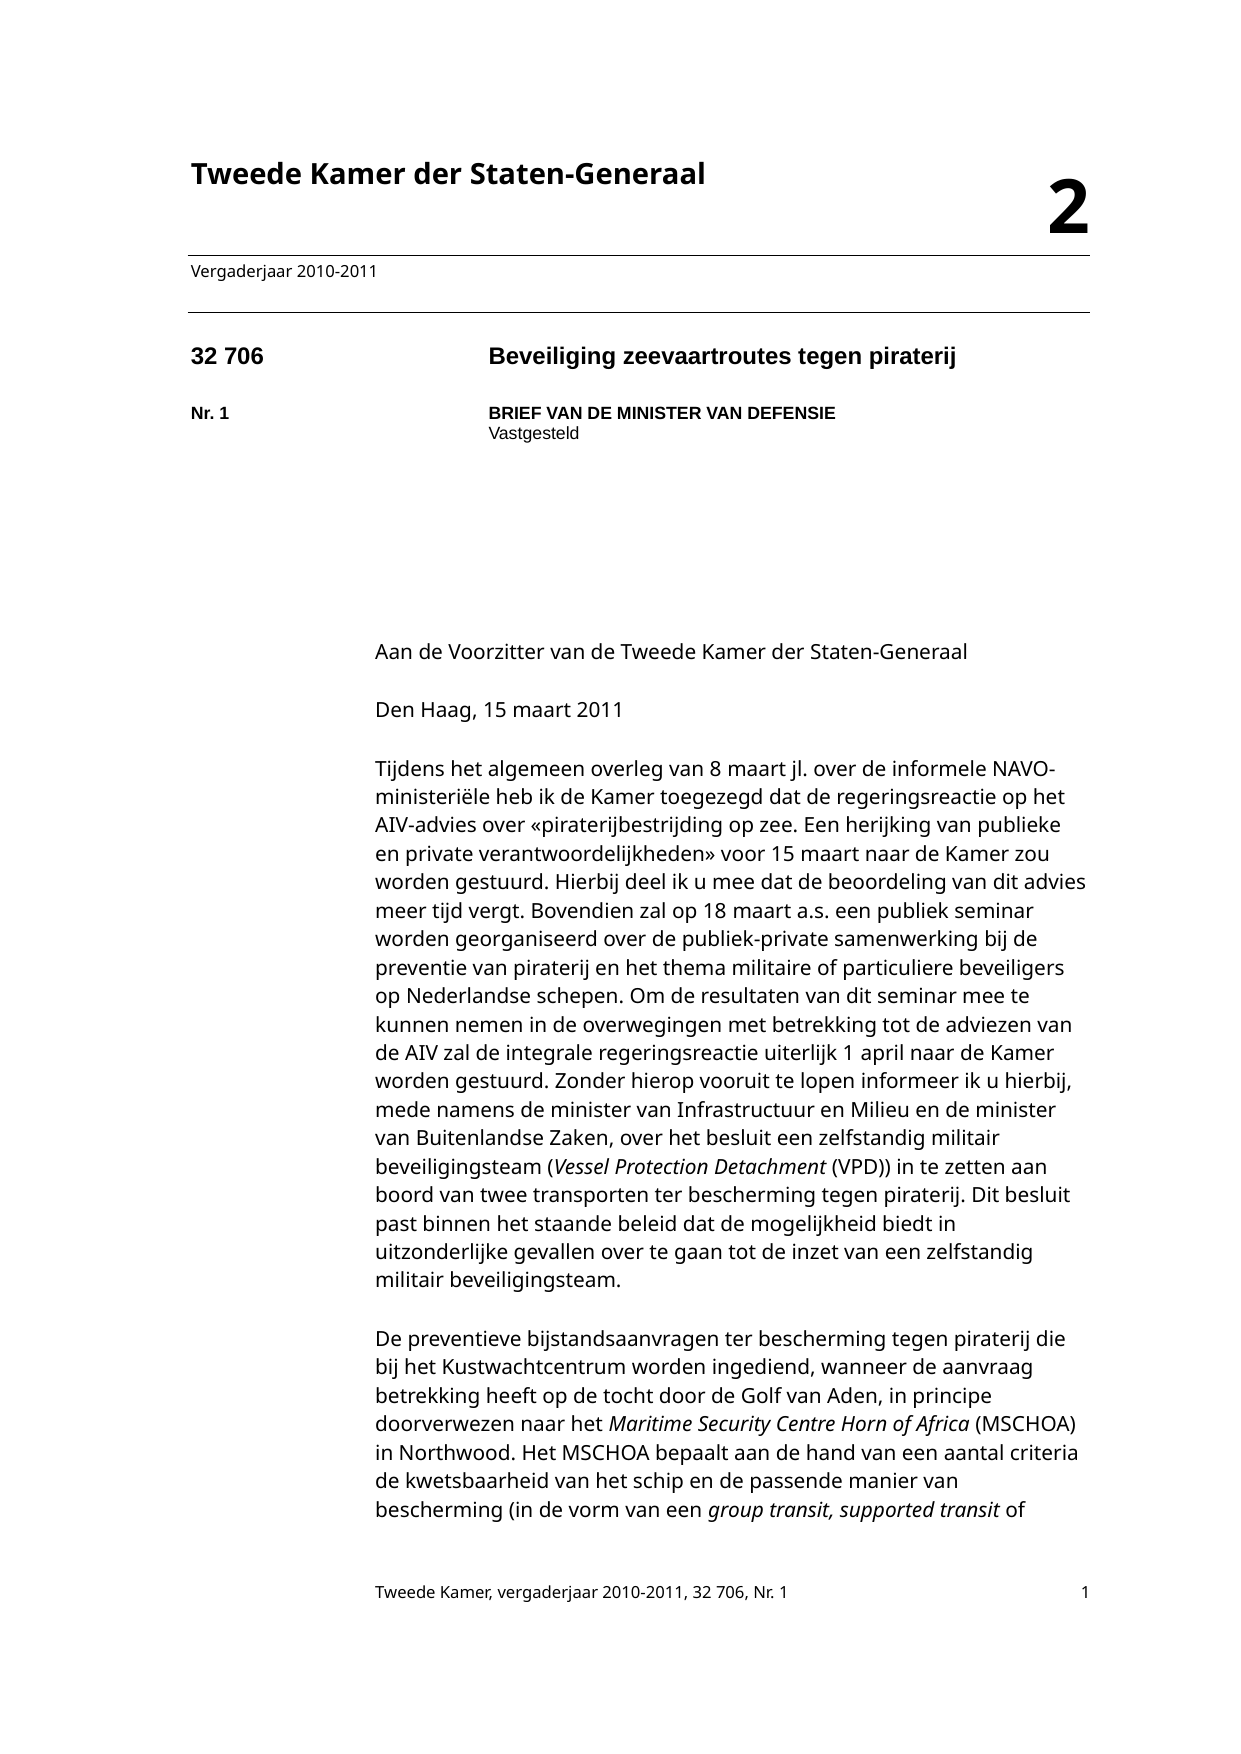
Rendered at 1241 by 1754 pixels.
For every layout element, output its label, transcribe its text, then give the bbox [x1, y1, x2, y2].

table_cell Vergaderjaar 2010-2011 [188, 256, 485, 312]
table_cell 32 706 [188, 339, 485, 399]
table_header 2 [910, 150, 1090, 255]
table_cell Beveiliging zeevaartroutes tegen piraterij [485, 339, 1090, 399]
table_cell [485, 256, 1090, 312]
table_header Tweede Kamer der Staten-Generaal [188, 150, 909, 255]
text Aan de Voorzitter van de Tweede Kamer der Staten-Generaal [375, 637, 1090, 665]
table_cell Nr. 1 [188, 399, 485, 518]
table_cell [188, 313, 485, 339]
text Den Haag, 15 maart 2011 [375, 695, 1090, 724]
table_cell [485, 313, 1090, 339]
text Tijdens het algemeen overleg van 8 maart jl. over de informele NAVO-ministeriële heb ik de Kamer toegezegd dat de regeringsreactie op het AIV-advies over «piraterijbestrijding op zee. Een herijking van publieke en private verantwoordelijkheden» voor 15 maart naar de Kamer zou worden gestuurd. Hierbij deel ik u mee dat de beoordeling van dit advies meer tijd vergt. Bovendien zal op 18 maart a.s. een publiek seminar worden georganiseerd over de publiek-private samenwerking bij de preventie van piraterij en het thema militaire of particuliere beveiligers op Nederlandse schepen. Om de resultaten van dit seminar mee te kunnen nemen in de overwegingen met betrekking tot de adviezen van de AIV zal de integrale regeringsreactie uiterlijk 1 april naar de Kamer worden gestuurd. Zonder hierop vooruit te lopen informeer ik u hierbij, mede namens de minister van Infrastructuur en Milieu en de minister van Buitenlandse Zaken, over het besluit een zelfstandig militair beveiligingsteam (Vessel Protection Detachment (VPD)) in te zetten aan boord van twee transporten ter bescherming tegen piraterij. Dit besluit past binnen het staande beleid dat de mogelijkheid biedt in uitzonderlijke gevallen over te gaan tot de inzet van een zelfstandig militair beveiligingsteam. [375, 754, 1090, 1294]
text De preventieve bijstandsaanvragen ter bescherming tegen piraterij die bij het Kustwachtcentrum worden ingediend, wanneer de aanvraag betrekking heeft op de tocht door de Golf van Aden, in principe doorverwezen naar het Maritime Security Centre Horn of Africa (MSCHOA) in Northwood. Het MSCHOA bepaalt aan de hand van een aantal criteria de kwetsbaarheid van het schip en de passende manier van bescherming (in de vorm van een group transit, supported transit of [375, 1324, 1090, 1523]
table_cell BRIEF VAN DE MINISTER VAN DEFENSIE Vastgesteld [485, 399, 1090, 518]
